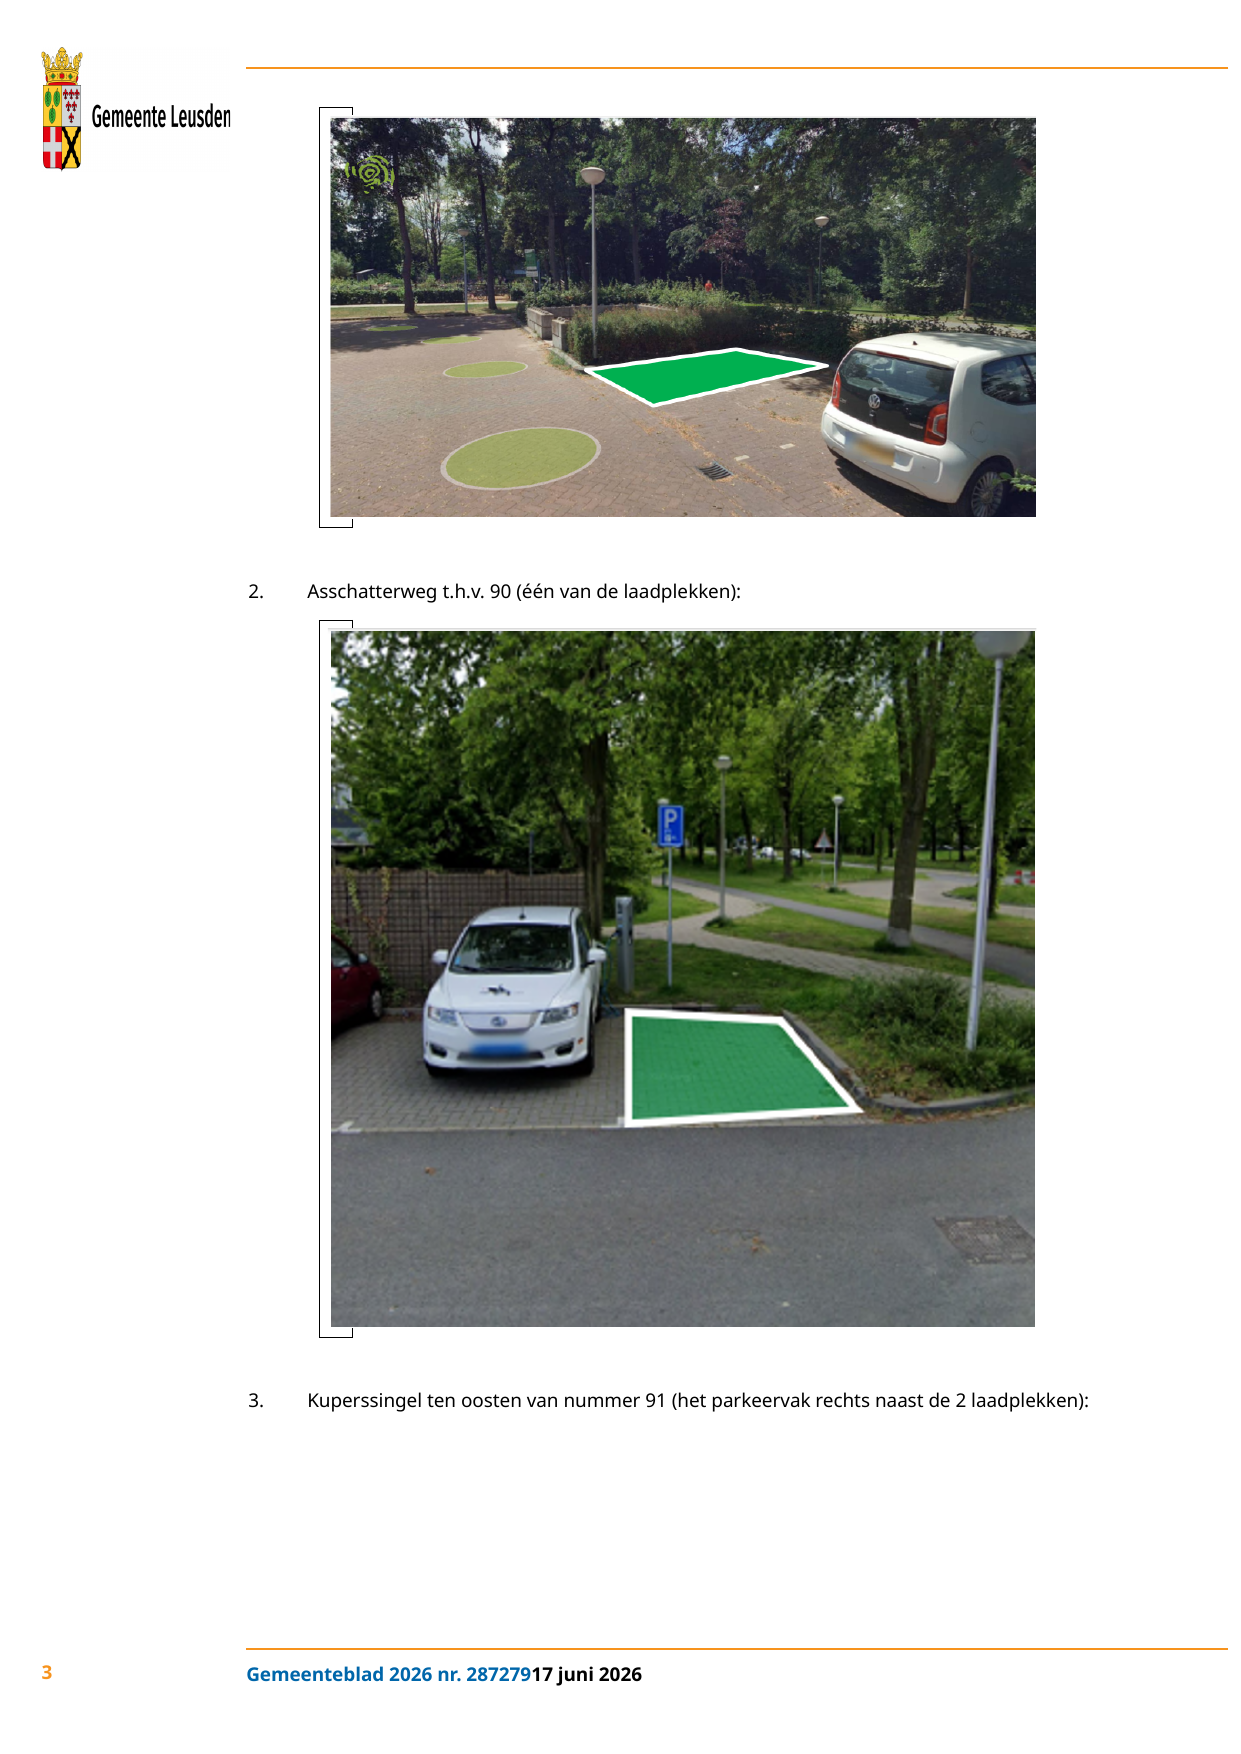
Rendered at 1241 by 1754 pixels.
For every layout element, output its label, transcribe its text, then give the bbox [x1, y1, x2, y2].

list Asschatterweg t.h.v. 90 (één van de laadplekken): [248, 578, 1152, 604]
list Kuperssingel ten oosten van nummer 91 (het parkeervak rechts naast de 2 laadplekken): [248, 1388, 1152, 1413]
picture [327, 115, 1037, 519]
picture [327, 628, 1037, 1328]
picture [41, 47, 231, 172]
